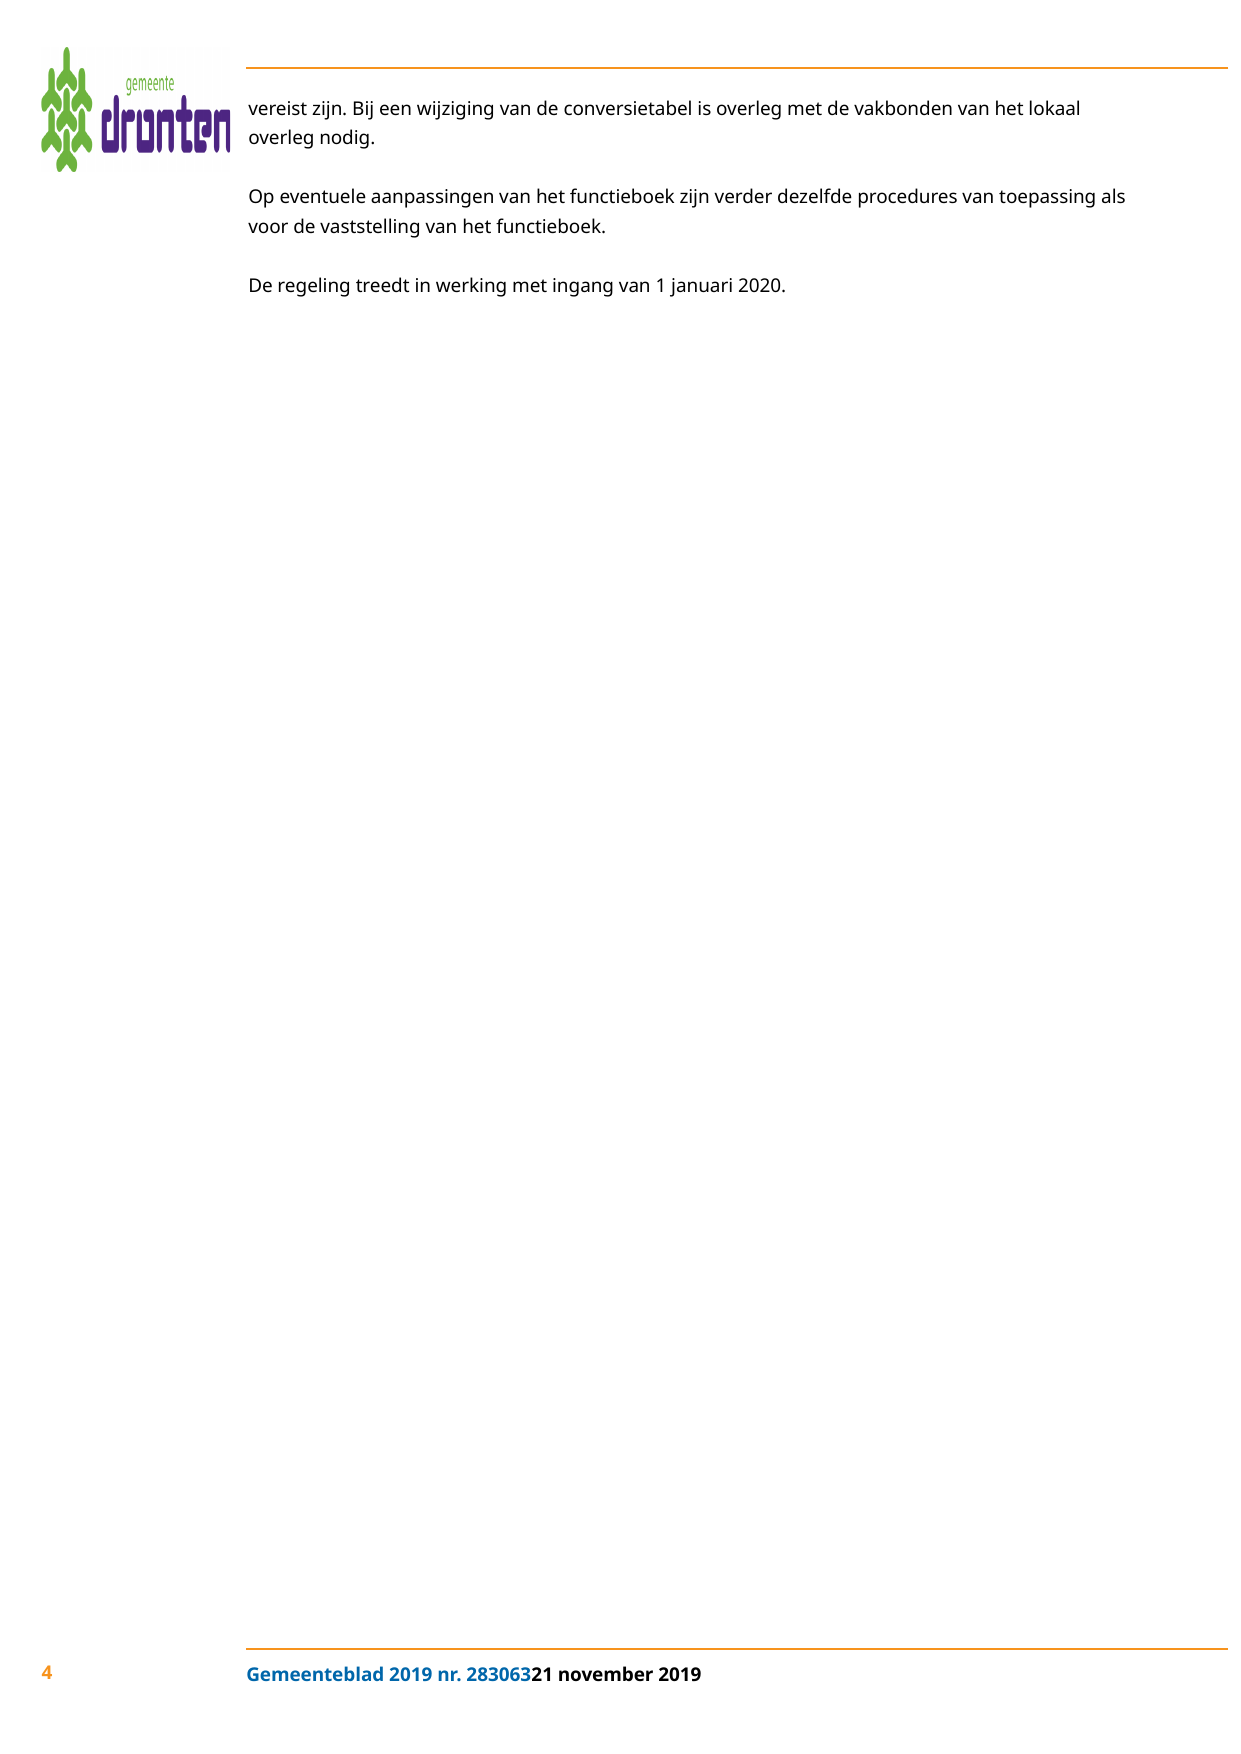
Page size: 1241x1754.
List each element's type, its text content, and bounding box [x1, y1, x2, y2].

text vereist zijn. Bij een wijziging van de conversietabel is overleg met de vakbonden van het lokaal overleg nodig. [248, 95, 1152, 150]
text Op eventuele aanpassingen van het functieboek zijn verder dezelfde procedures van toepassing als voor de vaststelling van het functieboek. [248, 183, 1152, 239]
text De regeling treedt in werking met ingang van 1 januari 2020. [248, 272, 1152, 298]
picture [41, 47, 231, 172]
